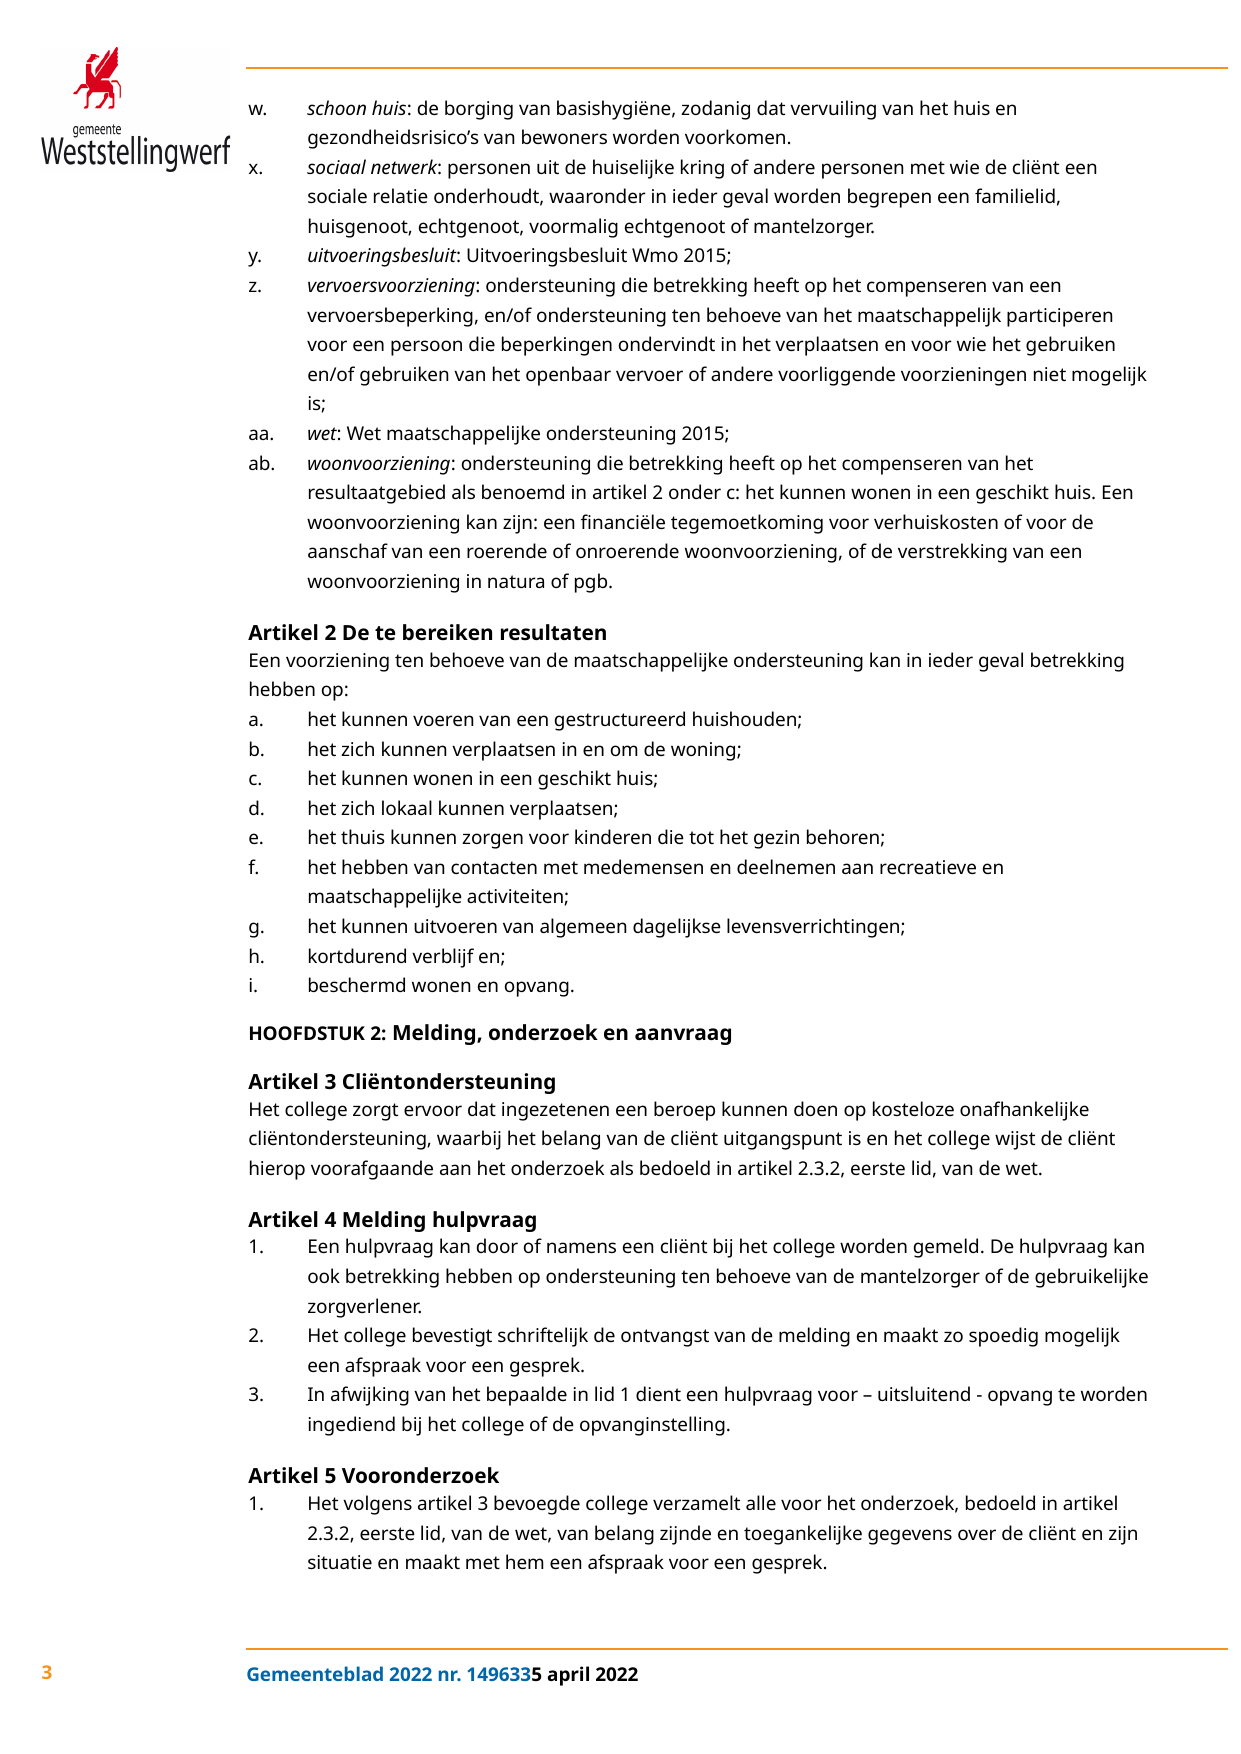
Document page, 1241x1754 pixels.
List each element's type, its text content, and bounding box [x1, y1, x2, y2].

text Artikel 4 Melding hulpvraag [248, 1205, 1152, 1234]
text Artikel 5 Vooronderzoek [248, 1462, 1152, 1490]
list sociaal netwerk: personen uit de huiselijke kring of andere personen met wie de cliënt een sociale relatie onderhoudt, waaronder in ieder geval worden begrepen een familielid, huisgenoot, echtgenoot, voormalig echtgenoot of mantelzorger. [248, 154, 1152, 239]
list Een hulpvraag kan door of namens een cliënt bij het college worden gemeld. De hulpvraag kan ook betrekking hebben op ondersteuning ten behoeve van de mantelzorger of de gebruikelijke zorgverlener. [248, 1234, 1152, 1319]
list woonvoorziening: ondersteuning die betrekking heeft op het compenseren van het resultaatgebied als benoemd in artikel 2 onder c: het kunnen wonen in een geschikt huis. Een woonvoorziening kan zijn: een financiële tegemoetkoming voor verhuiskosten of voor de aanschaf van een roerende of onroerende woonvoorziening, of de verstrekking van een woonvoorziening in natura of pgb. [248, 450, 1152, 594]
text HOOFDSTUK 2: Melding, onderzoek en aanvraag [248, 1018, 1152, 1046]
text Het college zorgt ervoor dat ingezetenen een beroep kunnen doen op kosteloze onafhankelijke cliëntondersteuning, waarbij het belang van de cliënt uitgangspunt is en het college wijst de cliënt hierop voorafgaande aan het onderzoek als bedoeld in artikel 2.3.2, eerste lid, van de wet. [248, 1096, 1152, 1181]
list In afwijking van het bepaalde in lid 1 dient een hulpvraag voor – uitsluitend - opvang te worden ingediend bij het college of de opvanginstelling. [248, 1382, 1152, 1437]
list het kunnen voeren van een gestructureerd huishouden; [248, 706, 1152, 732]
picture [41, 47, 231, 172]
list Het college bevestigt schriftelijk de ontvangst van de melding en maakt zo spoedig mogelijk een afspraak voor een gesprek. [248, 1322, 1152, 1378]
list wet: Wet maatschappelijke ondersteuning 2015; [248, 420, 1152, 446]
list schoon huis: de borging van basishygiëne, zodanig dat vervuiling van het huis en gezondheidsrisico’s van bewoners worden voorkomen. [248, 95, 1152, 150]
list kortdurend verblijf en; [248, 943, 1152, 968]
text Een voorziening ten behoeve van de maatschappelijke ondersteuning kan in ieder geval betrekking hebben op: [248, 647, 1152, 702]
list het zich kunnen verplaatsen in en om de woning; [248, 736, 1152, 761]
text Artikel 3 Cliëntondersteuning [248, 1067, 1152, 1096]
text Artikel 2 De te bereiken resultaten [248, 618, 1152, 647]
list vervoersvoorziening: ondersteuning die betrekking heeft op het compenseren van een vervoersbeperking, en/of ondersteuning ten behoeve van het maatschappelijk participeren voor een persoon die beperkingen ondervindt in het verplaatsen en voor wie het gebruiken en/of gebruiken van het openbaar vervoer of andere voorliggende voorzieningen niet mogelijk is; [248, 272, 1152, 416]
list Het volgens artikel 3 bevoegde college verzamelt alle voor het onderzoek, bedoeld in artikel 2.3.2, eerste lid, van de wet, van belang zijnde en toegankelijke gegevens over de cliënt en zijn situatie en maakt met hem een afspraak voor een gesprek. [248, 1490, 1152, 1575]
list het kunnen wonen in een geschikt huis; [248, 765, 1152, 791]
list uitvoeringsbesluit: Uitvoeringsbesluit Wmo 2015; [248, 243, 1152, 268]
list het thuis kunnen zorgen voor kinderen die tot het gezin behoren; [248, 824, 1152, 850]
list het zich lokaal kunnen verplaatsen; [248, 795, 1152, 821]
list het kunnen uitvoeren van algemeen dagelijkse levensverrichtingen; [248, 913, 1152, 939]
list beschermd wonen en opvang. [248, 972, 1152, 998]
list het hebben van contacten met medemensen en deelnemen aan recreatieve en maatschappelijke activiteiten; [248, 854, 1152, 909]
